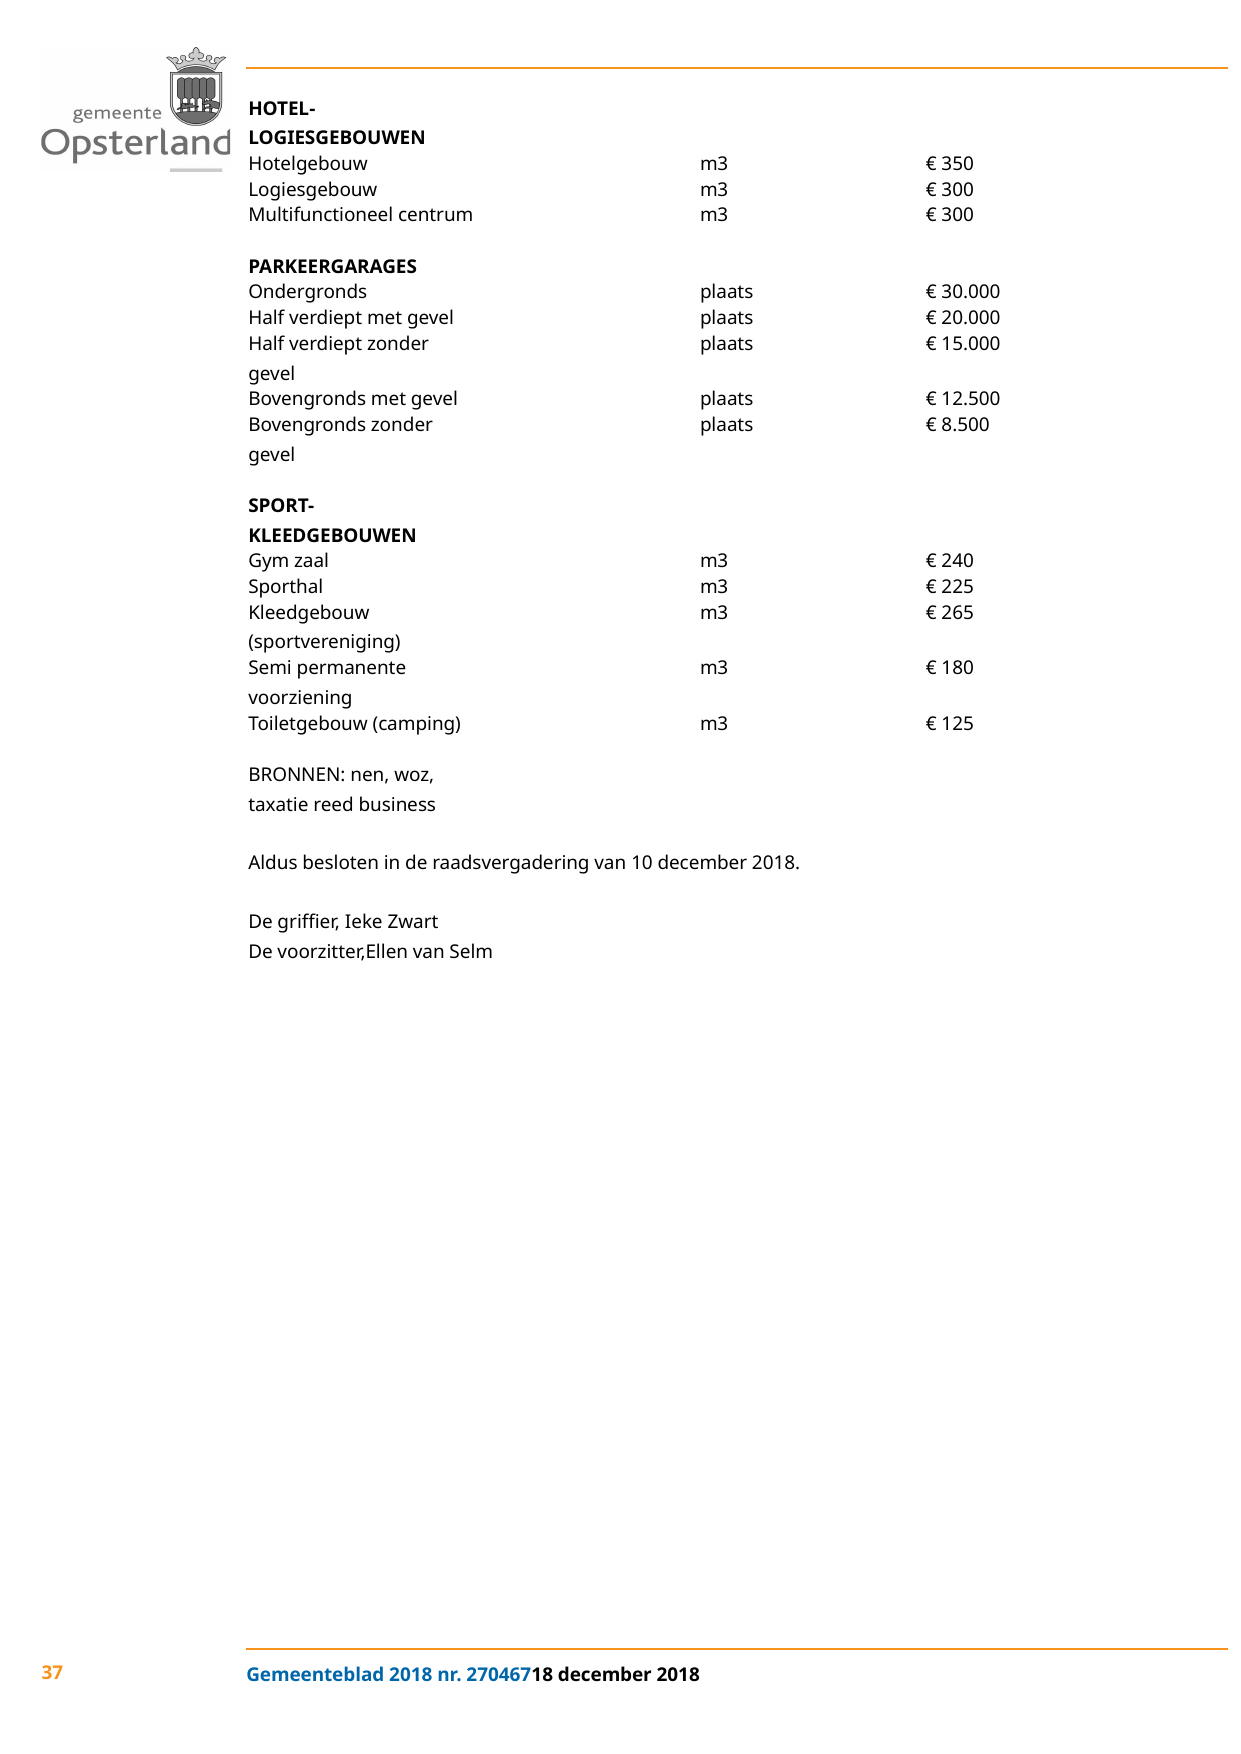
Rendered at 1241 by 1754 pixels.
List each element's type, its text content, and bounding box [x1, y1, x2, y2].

table_cell Bovengronds zonder gevel [248, 411, 474, 467]
table_cell [248, 735, 474, 761]
text De voorzitter,Ellen van Selm [248, 938, 1152, 964]
table_cell Bovengronds met gevel [248, 386, 474, 411]
table_cell [474, 573, 700, 599]
table_cell Toiletgebouw (camping) [248, 710, 474, 735]
table_cell [474, 411, 700, 467]
table_cell m3 [700, 573, 926, 599]
table_cell plaats [700, 330, 926, 386]
table_cell plaats [700, 411, 926, 467]
table_cell [474, 330, 700, 386]
table_cell Hotelgebouw [248, 150, 474, 176]
table_cell [926, 467, 1152, 492]
table_cell [700, 227, 926, 253]
table_cell Ondergronds [248, 279, 474, 304]
table_cell Logiesgebouw [248, 176, 474, 202]
table_cell € 20.000 [926, 305, 1152, 330]
table_cell [700, 95, 926, 150]
table_cell [926, 492, 1152, 548]
table_cell plaats [700, 279, 926, 304]
table_cell m3 [700, 710, 926, 735]
picture [41, 47, 231, 172]
table_cell Semi permanente voorziening [248, 654, 474, 710]
table_cell [926, 95, 1152, 150]
table_cell [474, 761, 700, 816]
table_cell € 225 [926, 573, 1152, 599]
table_cell € 350 [926, 150, 1152, 176]
table_cell [474, 227, 700, 253]
table_cell [700, 735, 926, 761]
table_cell HOTEL- LOGIESGEBOUWEN [248, 95, 474, 150]
table_cell Kleedgebouw (sportvereniging) [248, 599, 474, 654]
table_cell € 240 [926, 548, 1152, 573]
table_cell [700, 761, 926, 816]
table_cell [926, 227, 1152, 253]
table_cell [926, 761, 1152, 816]
table_cell m3 [700, 654, 926, 710]
table_cell Multifunctioneel centrum [248, 202, 474, 227]
table_cell plaats [700, 386, 926, 411]
table_cell [474, 95, 700, 150]
table_cell [926, 253, 1152, 279]
text De griffier, Ieke Zwart [248, 908, 1152, 934]
table_cell BRONNEN: nen, woz, taxatie reed business [248, 761, 474, 816]
table_cell [474, 735, 700, 761]
table_cell [474, 150, 700, 176]
text Aldus besloten in de raadsvergadering van 10 december 2018. [248, 849, 1152, 875]
table_cell [474, 305, 700, 330]
table_cell [474, 386, 700, 411]
table_cell [474, 710, 700, 735]
table_cell € 300 [926, 176, 1152, 202]
table_cell € 265 [926, 599, 1152, 654]
table_cell Half verdiept met gevel [248, 305, 474, 330]
table_cell plaats [700, 305, 926, 330]
table_cell [926, 735, 1152, 761]
table_cell [474, 202, 700, 227]
table_cell m3 [700, 150, 926, 176]
table_cell [700, 253, 926, 279]
table_cell Gym zaal [248, 548, 474, 573]
table_cell [700, 492, 926, 548]
table_cell [474, 548, 700, 573]
table_cell € 15.000 [926, 330, 1152, 386]
table_cell € 8.500 [926, 411, 1152, 467]
table_cell [474, 279, 700, 304]
table_cell m3 [700, 599, 926, 654]
table_cell [474, 467, 700, 492]
table_cell [700, 467, 926, 492]
table_cell € 180 [926, 654, 1152, 710]
table_cell [474, 654, 700, 710]
table_cell m3 [700, 202, 926, 227]
table_cell Sporthal [248, 573, 474, 599]
table_cell PARKEERGARAGES [248, 253, 474, 279]
table_cell [474, 253, 700, 279]
table_cell [248, 467, 474, 492]
table_cell m3 [700, 176, 926, 202]
table_cell [248, 227, 474, 253]
table_cell € 125 [926, 710, 1152, 735]
table_cell [474, 176, 700, 202]
table_cell [474, 492, 700, 548]
table_cell SPORT- KLEEDGEBOUWEN [248, 492, 474, 548]
table_cell € 300 [926, 202, 1152, 227]
table_cell [474, 599, 700, 654]
table_cell Half verdiept zonder gevel [248, 330, 474, 386]
table_cell € 12.500 [926, 386, 1152, 411]
table_cell m3 [700, 548, 926, 573]
table_cell € 30.000 [926, 279, 1152, 304]
